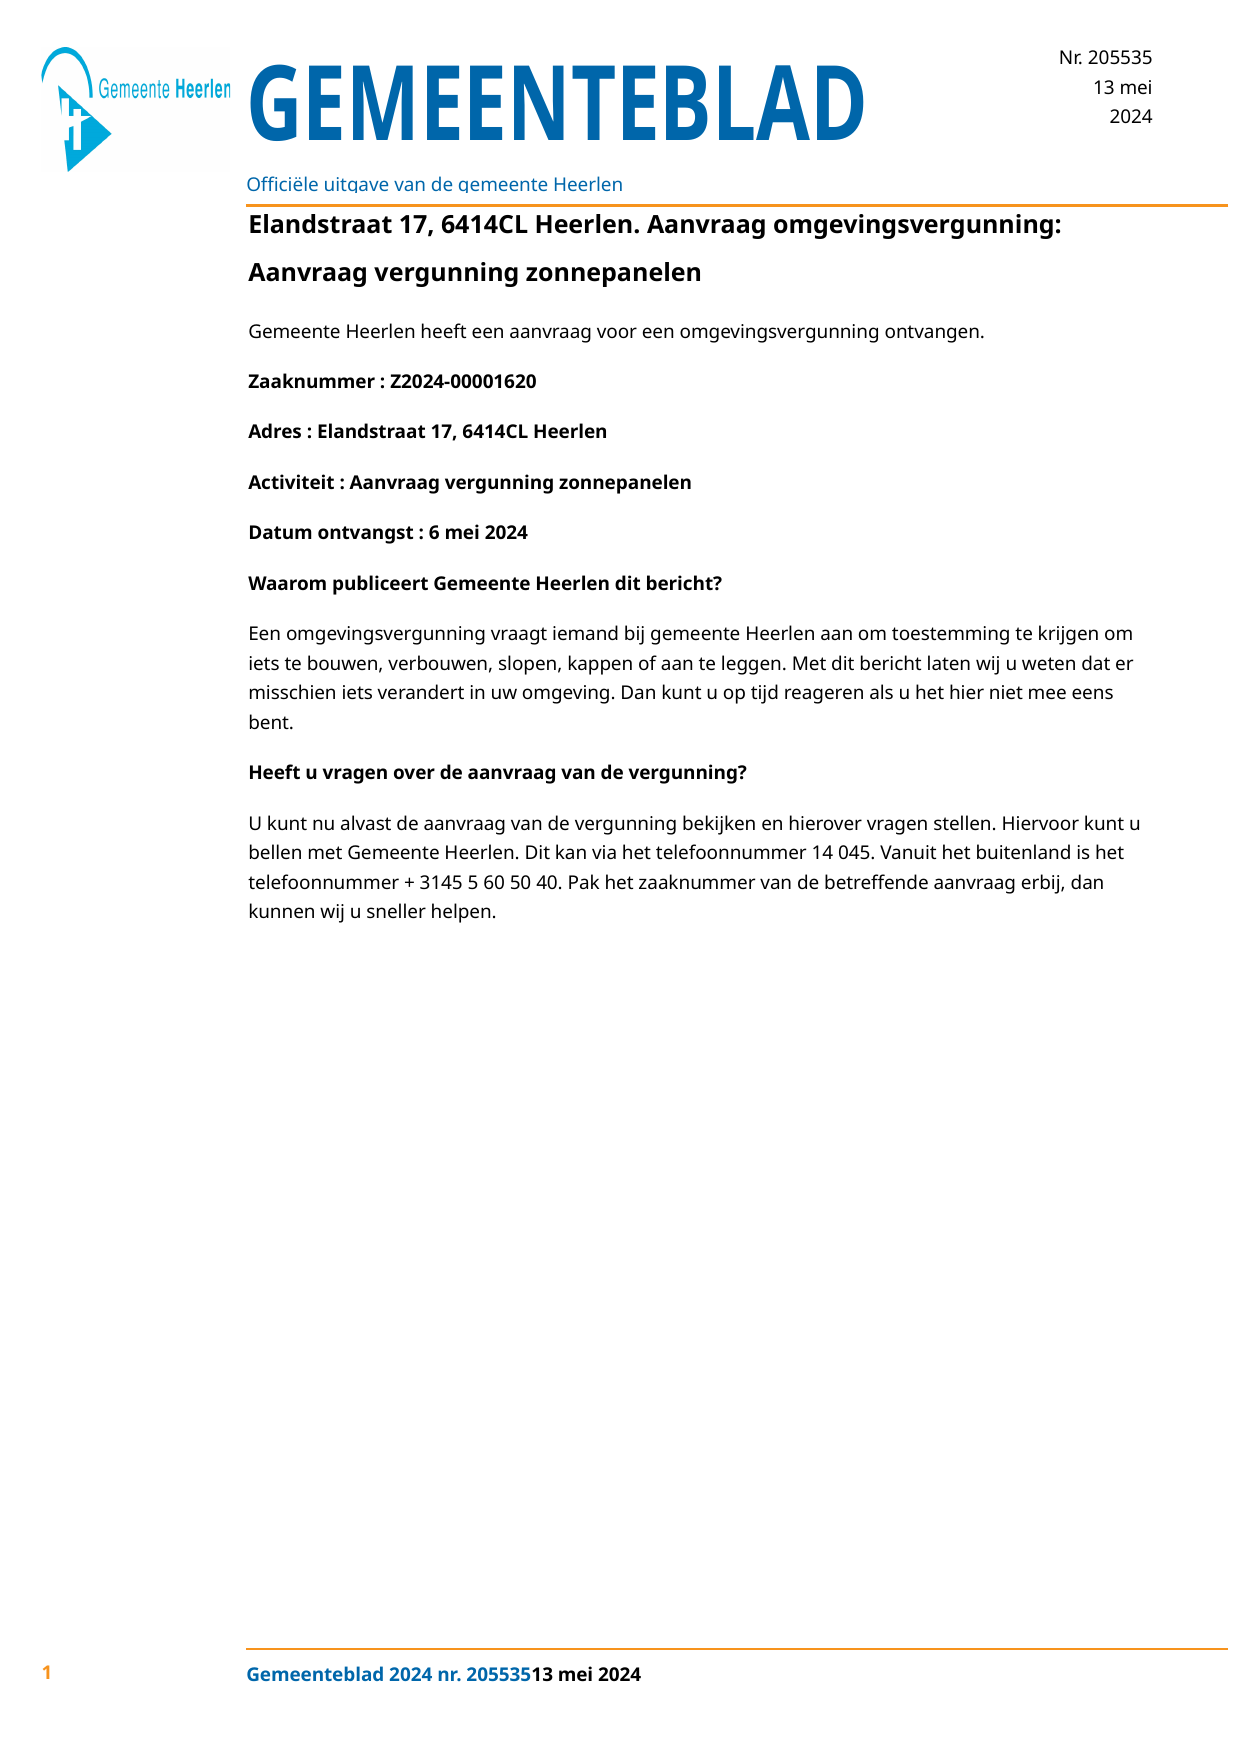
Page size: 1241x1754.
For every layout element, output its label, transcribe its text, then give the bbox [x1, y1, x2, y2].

text Waarom publiceert Gemeente Heerlen dit bericht? [248, 570, 1152, 596]
text Zaaknummer : Z2024-00001620 [248, 368, 1152, 394]
text Adres : Elandstraat 17, 6414CL Heerlen [248, 419, 1152, 444]
picture [41, 47, 59, 70]
text U kunt nu alvast de aanvraag van de vergunning bekijken en hierover vragen stellen. Hiervoor kunt u bellen met Gemeente Heerlen. Dit kan via het telefoonnummer 14 045. Vanuit het buitenland is het telefoonnummer + 3145 5 60 50 40. Pak het zaaknummer van de betreffende aanvraag erbij, dan kunnen wij u sneller helpen. [248, 810, 1152, 924]
text Een omgevingsvergunning vraagt iemand bij gemeente Heerlen aan om toestemming te krijgen om iets te bouwen, verbouwen, slopen, kappen of aan te leggen. Met dit bericht laten wij u weten dat er misschien iets verandert in uw omgeving. Dan kunt u op tijd reageren als u het hier niet mee eens bent. [248, 620, 1152, 735]
text Gemeente Heerlen heeft een aanvraag voor een omgevingsvergunning ontvangen. [248, 318, 1152, 344]
text Elandstraat 17, 6414CL Heerlen. Aanvraag omgevingsvergunning: Aanvraag vergunning zonnepanelen [248, 207, 1152, 288]
text Heeft u vragen over de aanvraag van de vergunning? [248, 759, 1152, 785]
text Datum ontvangst : 6 mei 2024 [248, 519, 1152, 545]
picture [41, 47, 231, 172]
text Activiteit : Aanvraag vergunning zonnepanelen [248, 469, 1152, 495]
